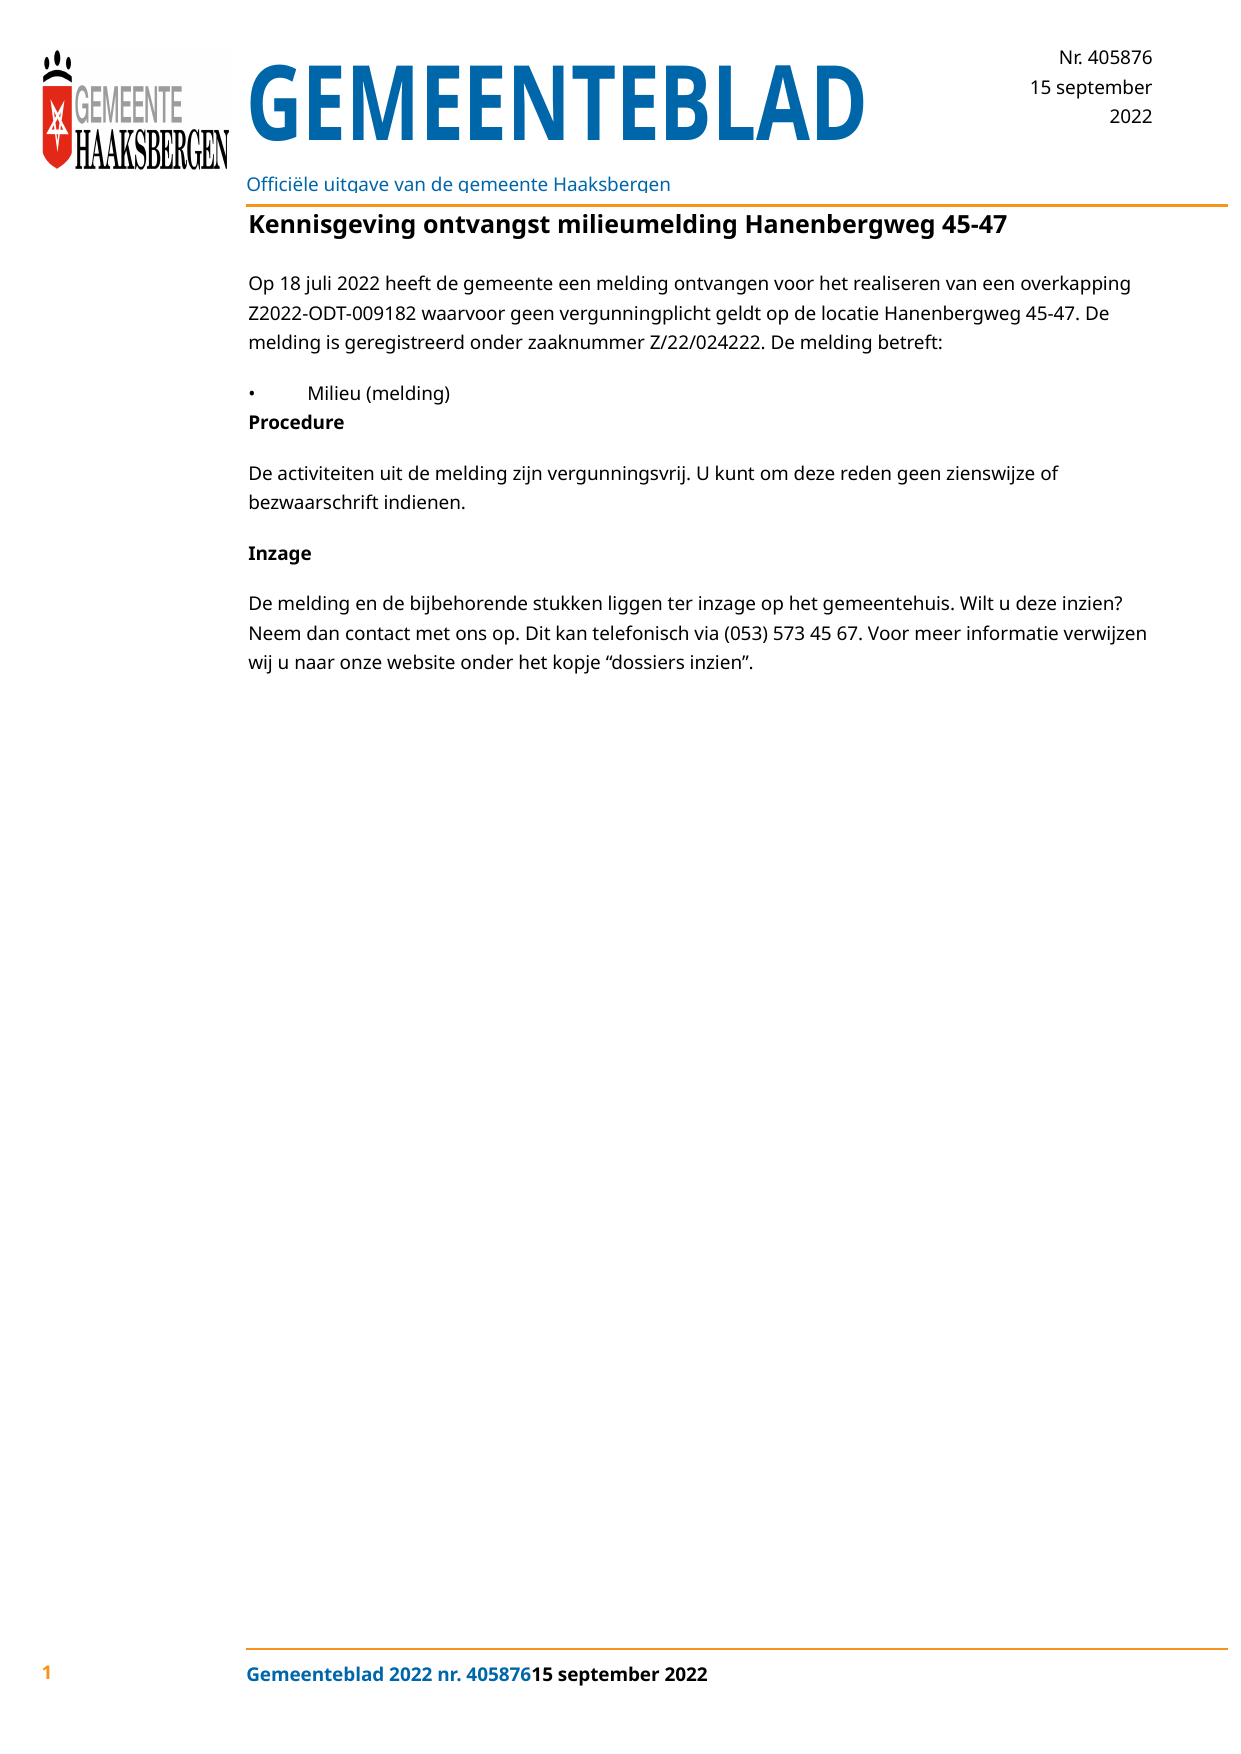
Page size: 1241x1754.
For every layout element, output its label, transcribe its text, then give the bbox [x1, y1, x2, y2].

text Kennisgeving ontvangst milieumelding Hanenbergweg 45-47 [248, 207, 1152, 241]
picture [41, 47, 231, 172]
text Procedure [248, 409, 1152, 435]
list Milieu (melding) [248, 380, 1152, 406]
text Op 18 juli 2022 heeft de gemeente een melding ontvangen voor het realiseren van een overkapping Z2022-ODT-009182 waarvoor geen vergunningplicht geldt op de locatie Hanenbergweg 45-47. De melding is geregistreerd onder zaaknummer Z/22/024222. De melding betreft: [248, 270, 1152, 355]
text De activiteiten uit de melding zijn vergunningsvrij. U kunt om deze reden geen zienswijze of bezwaarschrift indienen. [248, 460, 1152, 515]
text Inzage [248, 540, 1152, 566]
text De melding en de bijbehorende stukken liggen ter inzage op het gemeentehuis. Wilt u deze inzien? Neem dan contact met ons op. Dit kan telefonisch via (053) 573 45 67. Voor meer informatie verwijzen wij u naar onze website onder het kopje “dossiers inzien”. [248, 590, 1152, 675]
